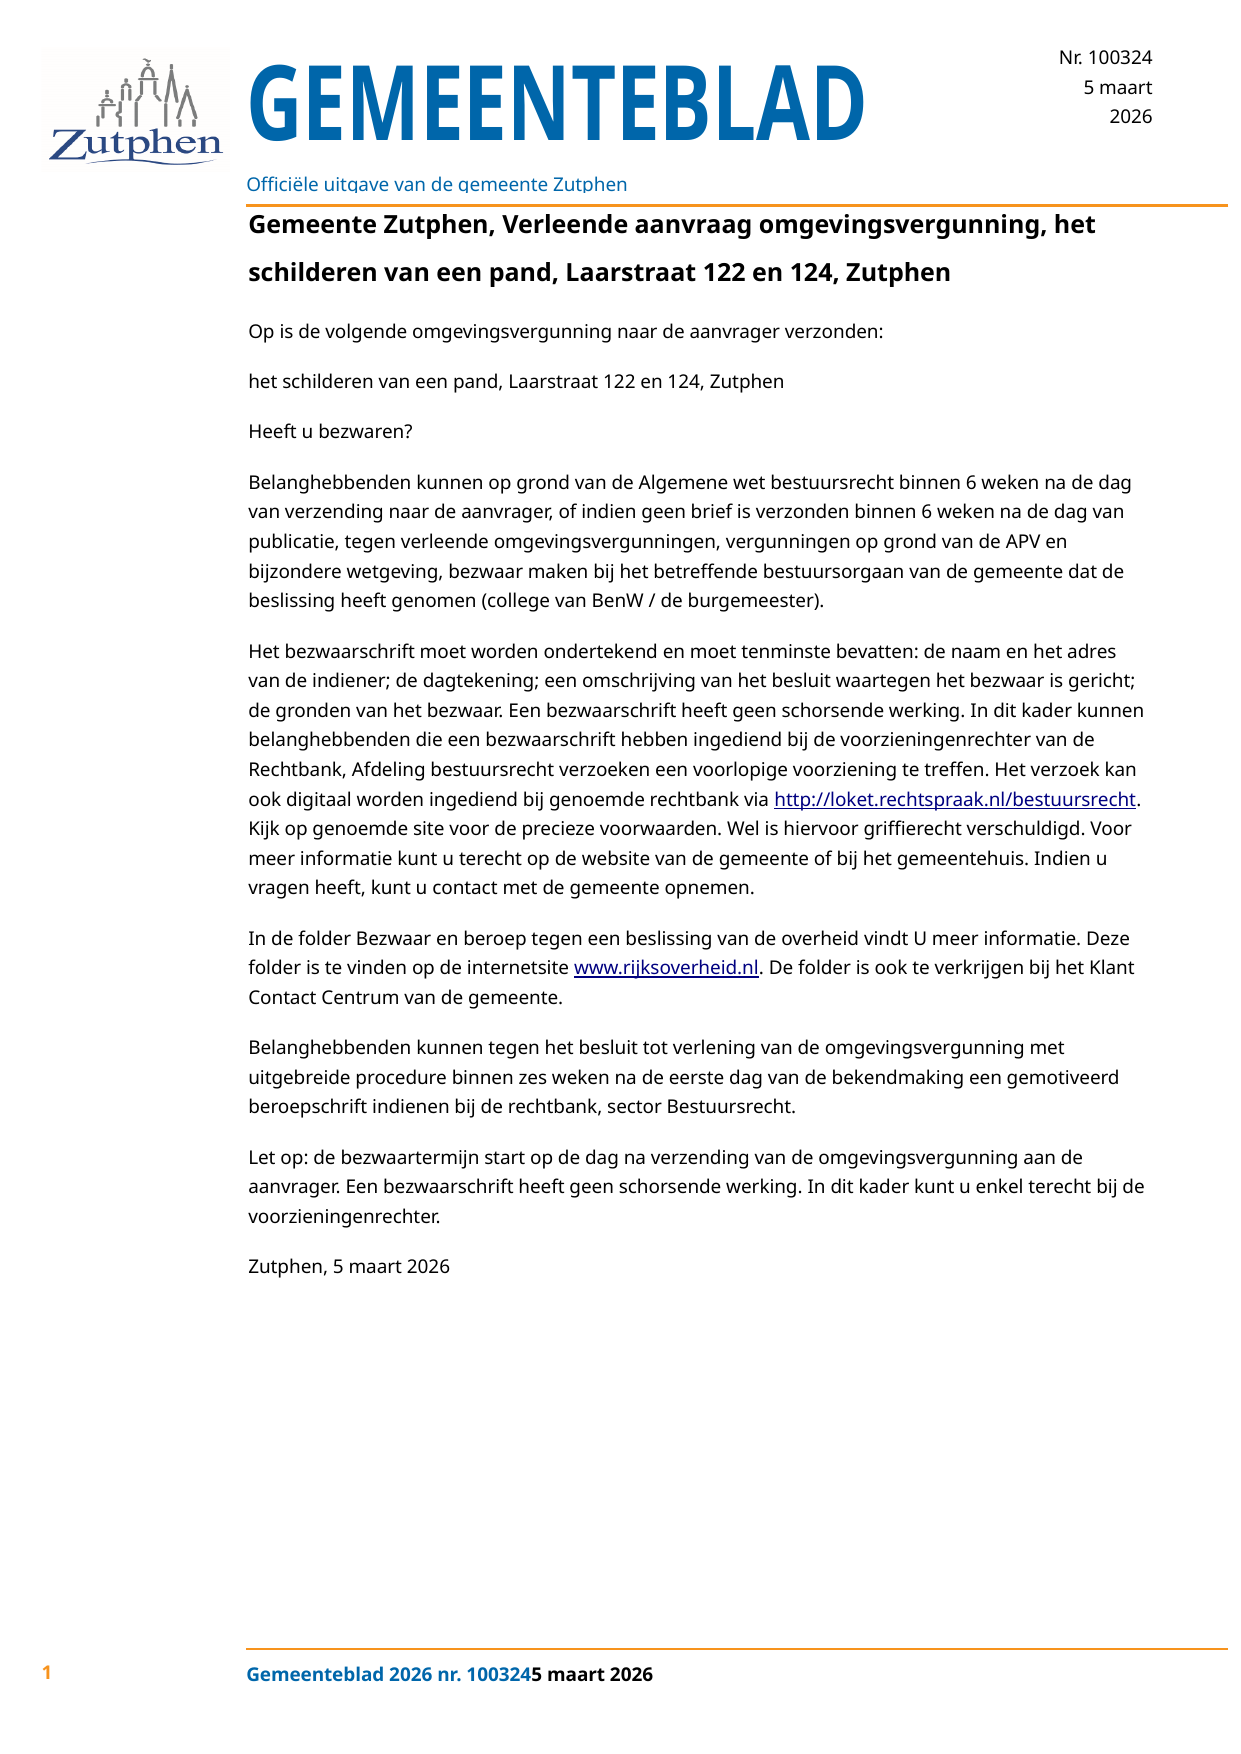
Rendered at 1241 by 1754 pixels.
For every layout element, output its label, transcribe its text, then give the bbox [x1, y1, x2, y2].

text In de folder Bezwaar en beroep tegen een beslissing van de overheid vindt U meer informatie. Deze folder is te vinden op de internetsite www.rijksoverheid.nl. De folder is ook te verkrijgen bij het Klant Contact Centrum van de gemeente. [248, 925, 1152, 1010]
text Gemeente Zutphen, Verleende aanvraag omgevingsvergunning, het schilderen van een pand, Laarstraat 122 en 124, Zutphen [248, 207, 1152, 288]
text Let op: de bezwaartermijn start op de dag na verzending van de omgevingsvergunning aan de aanvrager. Een bezwaarschrift heeft geen schorsende werking. In dit kader kunt u enkel terecht bij de voorzieningenrechter. [248, 1144, 1152, 1229]
picture [41, 47, 231, 172]
text Op is de volgende omgevingsvergunning naar de aanvrager verzonden: [248, 318, 1152, 344]
text Het bezwaarschrift moet worden ondertekend en moet tenminste bevatten: de naam en het adres van de indiener; de dagtekening; een omschrijving van het besluit waartegen het bezwaar is gericht; de gronden van het bezwaar. Een bezwaarschrift heeft geen schorsende werking. In dit kader kunnen belanghebbenden die een bezwaarschrift hebben ingediend bij de voorzieningenrechter van de Rechtbank, Afdeling bestuursrecht verzoeken een voorlopige voorziening te treffen. Het verzoek kan ook digitaal worden ingediend bij genoemde rechtbank via http://loket.rechtspraak.nl/bestuursrecht. Kijk op genoemde site voor de precieze voorwaarden. Wel is hiervoor griffierecht verschuldigd. Voor meer informatie kunt u terecht op de website van de gemeente of bij het gemeentehuis. Indien u vragen heeft, kunt u contact met de gemeente opnemen. [248, 638, 1152, 900]
text het schilderen van een pand, Laarstraat 122 en 124, Zutphen [248, 368, 1152, 394]
text Heeft u bezwaren? [248, 419, 1152, 444]
text Belanghebbenden kunnen tegen het besluit tot verlening van de omgevingsvergunning met uitgebreide procedure binnen zes weken na de eerste dag van de bekendmaking een gemotiveerd beroepschrift indienen bij de rechtbank, sector Bestuursrecht. [248, 1034, 1152, 1119]
text Belanghebbenden kunnen op grond van de Algemene wet bestuursrecht binnen 6 weken na de dag van verzending naar de aanvrager, of indien geen brief is verzonden binnen 6 weken na de dag van publicatie, tegen verleende omgevingsvergunningen, vergunningen op grond van de APV en bijzondere wetgeving, bezwaar maken bij het betreffende bestuursorgaan van de gemeente dat de beslissing heeft genomen (college van BenW / de burgemeester). [248, 469, 1152, 613]
text Zutphen, 5 maart 2026 [248, 1254, 1152, 1279]
